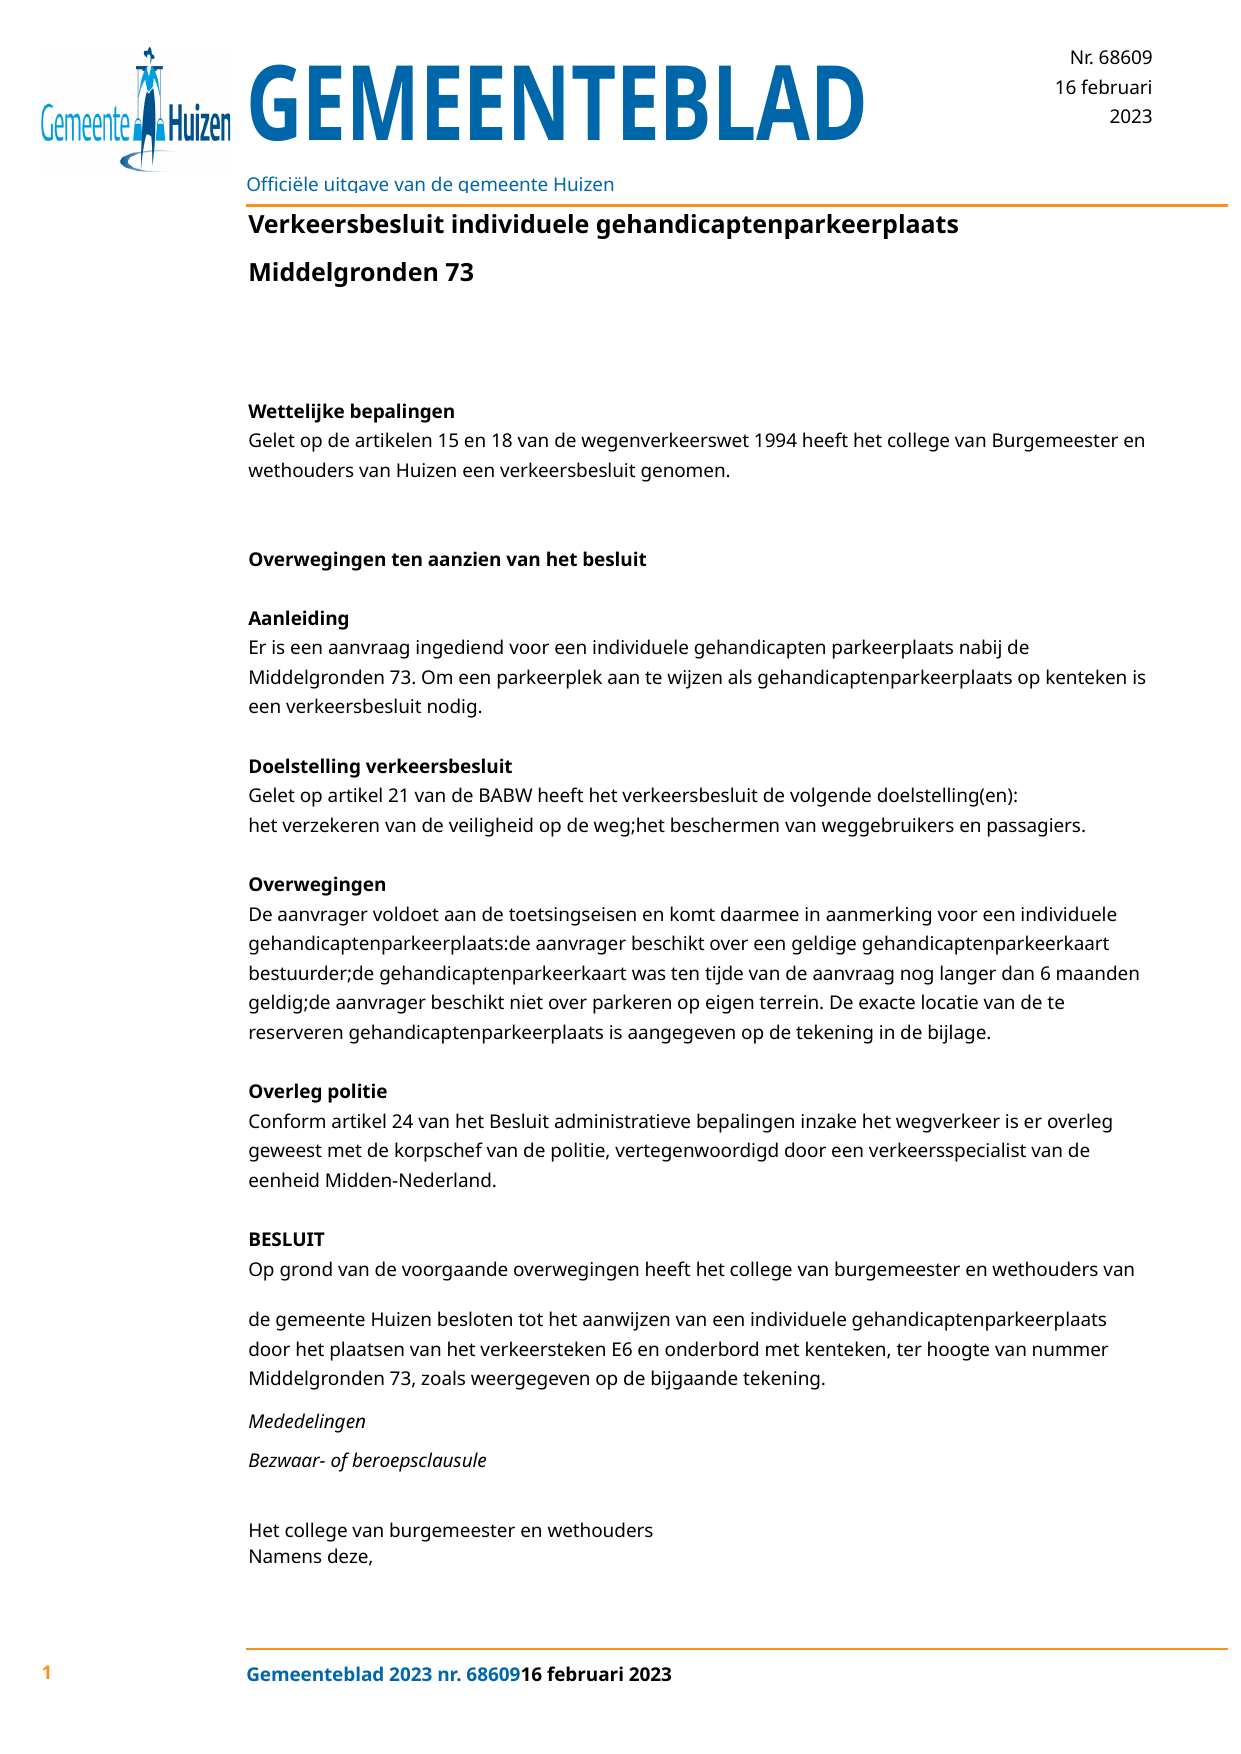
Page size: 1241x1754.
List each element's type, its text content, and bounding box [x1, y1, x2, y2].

text Overwegingen ten aanzien van het besluit [248, 546, 1152, 571]
text het verzekeren van de veiligheid op de weg;het beschermen van weggebruikers en passagiers. [248, 812, 1152, 838]
text Gelet op de artikelen 15 en 18 van de wegenverkeerswet 1994 heeft het college van Burgemeester en wethouders van Huizen een verkeersbesluit genomen. [248, 427, 1152, 483]
picture [41, 47, 231, 172]
text Aanleiding [248, 605, 1152, 631]
text Er is een aanvraag ingediend voor een individuele gehandicapten parkeerplaats nabij de Middelgronden 73. Om een parkeerplek aan te wijzen als gehandicaptenparkeerplaats op kenteken is een verkeersbesluit nodig. [248, 634, 1152, 719]
text Bezwaar- of beroepsclausule [248, 1448, 1152, 1473]
text Wettelijke bepalingen [248, 398, 1152, 423]
text Conform artikel 24 van het Besluit administratieve bepalingen inzake het wegverkeer is er overleg geweest met de korpschef van de politie, vertegenwoordigd door een verkeersspecialist van de eenheid Midden-Nederland. [248, 1108, 1152, 1193]
text Op grond van de voorgaande overwegingen heeft het college van burgemeester en wethouders van [248, 1256, 1152, 1281]
text Mededelingen [248, 1408, 1152, 1434]
text Overwegingen [248, 871, 1152, 897]
text Overleg politie [248, 1078, 1152, 1104]
text de gemeente Huizen besloten tot het aanwijzen van een individuele gehandicaptenparkeerplaats door het plaatsen van het verkeersteken E6 en onderbord met kenteken, ter hoogte van nummer Middelgronden 73, zoals weergegeven op de bijgaande tekening. [248, 1306, 1152, 1391]
text BESLUIT [248, 1226, 1152, 1252]
text Het college van burgemeester en wethouders [248, 1517, 1152, 1543]
text De aanvrager voldoet aan de toetsingseisen en komt daarmee in aanmerking voor een individuele gehandicaptenparkeerplaats:de aanvrager beschikt over een geldige gehandicaptenparkeerkaart bestuurder;de gehandicaptenparkeerkaart was ten tijde van de aanvraag nog langer dan 6 maanden geldig;de aanvrager beschikt niet over parkeren op eigen terrein. De exacte locatie van de te reserveren gehandicaptenparkeerplaats is aangegeven op de tekening in de bijlage. [248, 901, 1152, 1045]
text Gelet op artikel 21 van de BABW heeft het verkeersbesluit de volgende doelstelling(en): [248, 782, 1152, 808]
text Verkeersbesluit individuele gehandicaptenparkeerplaats Middelgronden 73 [248, 207, 1152, 288]
text Doelstelling verkeersbesluit [248, 753, 1152, 778]
text Namens deze, [248, 1543, 1152, 1569]
